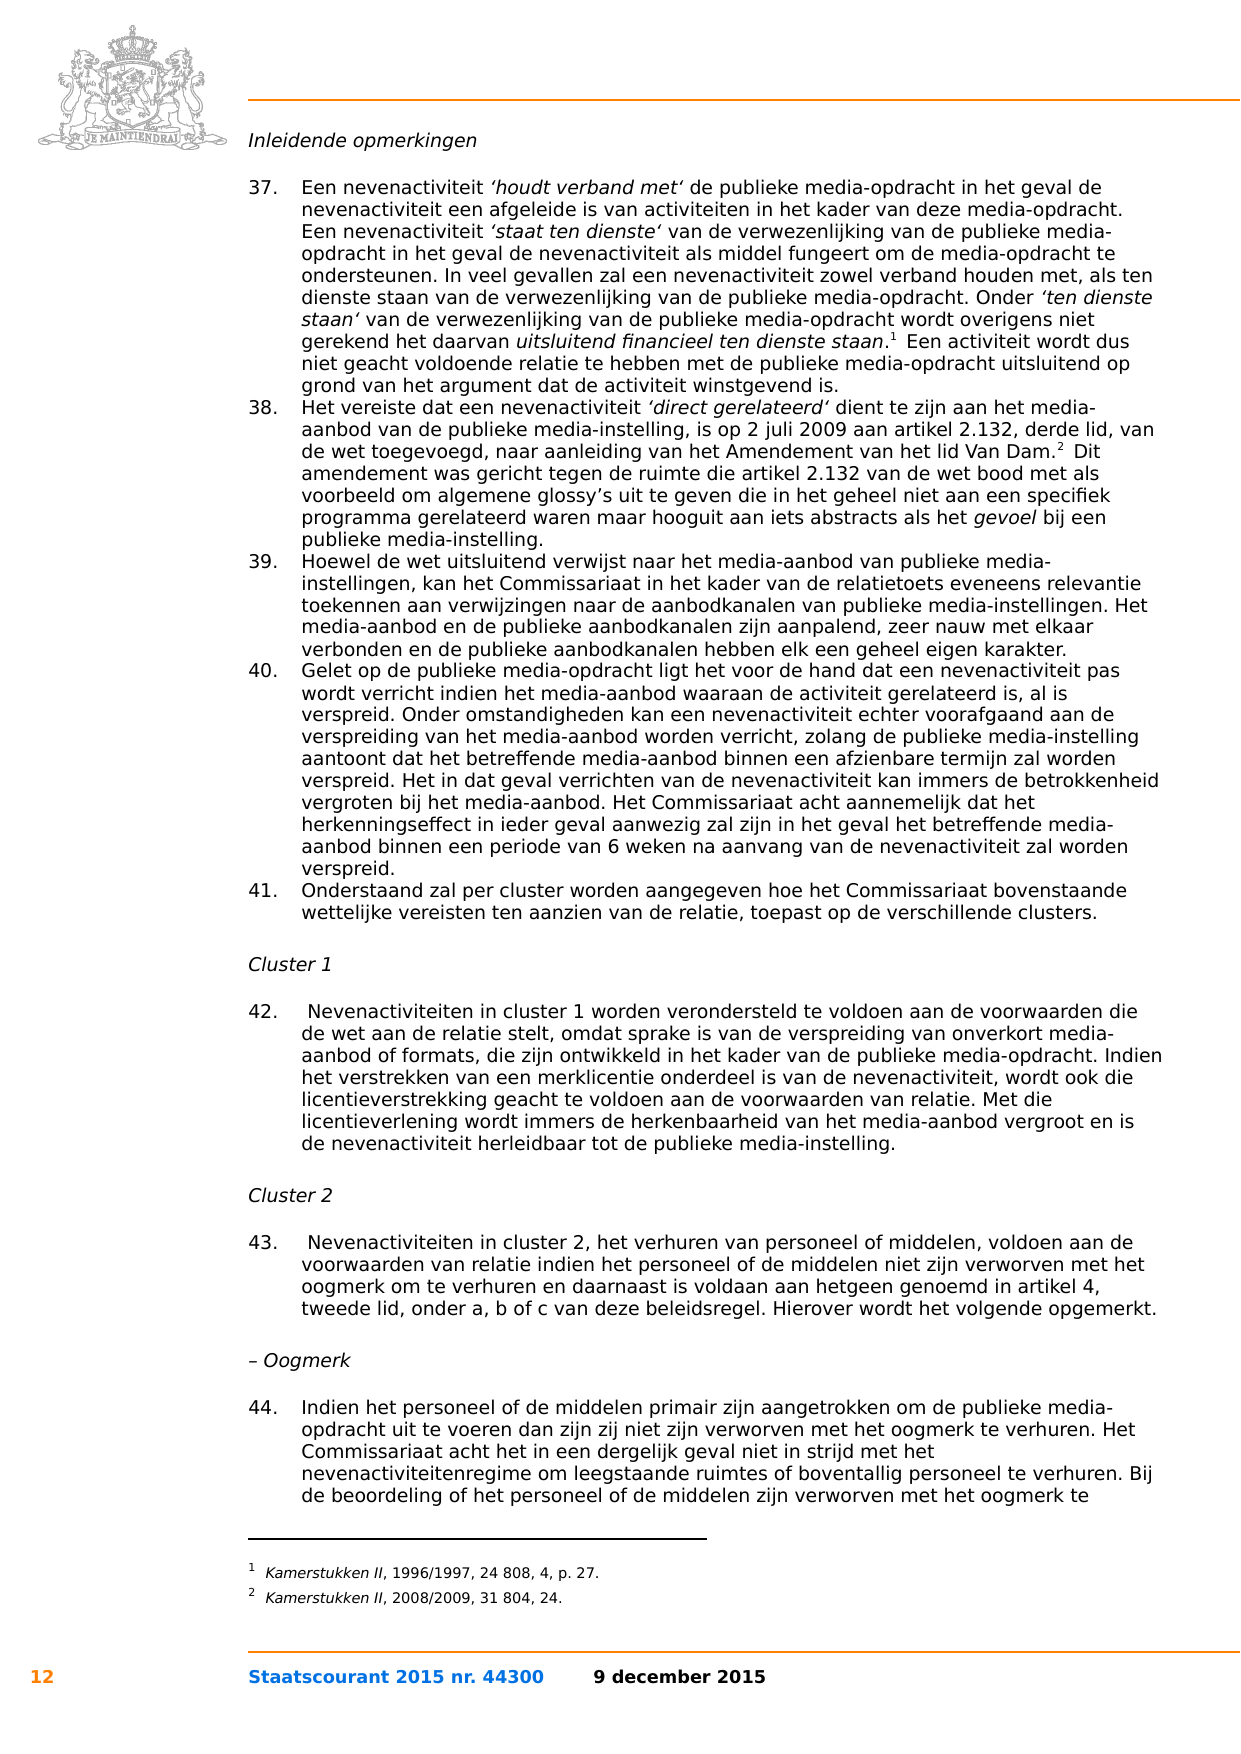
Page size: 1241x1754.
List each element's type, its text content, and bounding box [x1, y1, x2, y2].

text 37. Een nevenactiviteit ‘houdt verband met‘ de publieke media-opdracht in het geval de nevenactiviteit een afgeleide is van activiteiten in het kader van deze media-opdracht. Een nevenactiviteit ‘staat ten dienste‘ van de verwezenlijking van de publieke media-opdracht in het geval de nevenactiviteit als middel fungeert om de media-opdracht te ondersteunen. In veel gevallen zal een nevenactiviteit zowel verband houden met, als ten dienste staan van de verwezenlijking van de publieke media-opdracht. Onder ‘ten dienste staan‘ van de verwezenlijking van de publieke media-opdracht wordt overigens niet gerekend het daarvan uitsluitend financieel ten dienste staan. Een activiteit wordt dus niet geacht voldoende relatie te hebben met de publieke media-opdracht uitsluitend op grond van het argument dat de activiteit winstgevend is. [248, 177, 1163, 397]
subtitle Cluster 1 [248, 954, 1163, 976]
text 40. Gelet op de publieke media-opdracht ligt het voor de hand dat een nevenactiviteit pas wordt verricht indien het media-aanbod waaraan de activiteit gerelateerd is, al is verspreid. Onder omstandigheden kan een nevenactiviteit echter voorafgaand aan de verspreiding van het media-aanbod worden verricht, zolang de publieke media-instelling aantoont dat het betreffende media-aanbod binnen een afzienbare termijn zal worden verspreid. Het in dat geval verrichten van de nevenactiviteit kan immers de betrokkenheid vergroten bij het media-aanbod. Het Commissariaat acht aannemelijk dat het herkenningseffect in ieder geval aanwezig zal zijn in het geval het betreffende media-aanbod binnen een periode van 6 weken na aanvang van de nevenactiviteit zal worden verspreid. [248, 660, 1163, 880]
text 42. Nevenactiviteiten in cluster 1 worden verondersteld te voldoen aan de voorwaarden die de wet aan de relatie stelt, omdat sprake is van de verspreiding van onverkort media-aanbod of formats, die zijn ontwikkeld in het kader van de publieke media-opdracht. Indien het verstrekken van een merklicentie onderdeel is van de nevenactiviteit, wordt ook die licentieverstrekking geacht te voldoen aan de voorwaarden van relatie. Met die licentieverlening wordt immers de herkenbaarheid van het media-aanbod vergroot en is de nevenactiviteit herleidbaar tot de publieke media-instelling. [248, 1001, 1163, 1155]
text 38. Het vereiste dat een nevenactiviteit ‘direct gerelateerd‘ dient te zijn aan het media-aanbod van de publieke media-instelling, is op 2 juli 2009 aan artikel 2.132, derde lid, van de wet toegevoegd, naar aanleiding van het Amendement van het lid Van Dam. Dit amendement was gericht tegen de ruimte die artikel 2.132 van de wet bood met als voorbeeld om algemene glossy’s uit te geven die in het geheel niet aan een specifiek programma gerelateerd waren maar hooguit aan iets abstracts als het gevoel bij een publieke media-instelling. [248, 397, 1163, 551]
subtitle Inleidende opmerkingen [248, 130, 1163, 152]
subtitle Cluster 2 [248, 1185, 1163, 1207]
text Kamerstukken II, 1996/1997, 24 808, 4, p. 27. [248, 1561, 1163, 1583]
text 41. Onderstaand zal per cluster worden aangegeven hoe het Commissariaat bovenstaande wettelijke vereisten ten aanzien van de relatie, toepast op de verschillende clusters. [248, 880, 1163, 924]
text 43. Nevenactiviteiten in cluster 2, het verhuren van personeel of middelen, voldoen aan de voorwaarden van relatie indien het personeel of de middelen niet zijn verworven met het oogmerk om te verhuren en daarnaast is voldaan aan hetgeen genoemd in artikel 4, tweede lid, onder a, b of c van deze beleidsregel. Hierover wordt het volgende opgemerkt. [248, 1232, 1163, 1320]
picture [38, 25, 227, 150]
subtitle – Oogmerk [248, 1350, 1163, 1372]
text 39. Hoewel de wet uitsluitend verwijst naar het media-aanbod van publieke media-instellingen, kan het Commissariaat in het kader van de relatietoets eveneens relevantie toekennen aan verwijzingen naar de aanbodkanalen van publieke media-instellingen. Het media-aanbod en de publieke aanbodkanalen zijn aanpalend, zeer nauw met elkaar verbonden en de publieke aanbodkanalen hebben elk een geheel eigen karakter. [248, 551, 1163, 660]
text Kamerstukken II, 2008/2009, 31 804, 24. [248, 1586, 1163, 1608]
text 44. Indien het personeel of de middelen primair zijn aangetrokken om de publieke media-opdracht uit te voeren dan zijn zij niet zijn verworven met het oogmerk te verhuren. Het Commissariaat acht het in een dergelijk geval niet in strijd met het nevenactiviteitenregime om leegstaande ruimtes of boventallig personeel te verhuren. Bij de beoordeling of het personeel of de middelen zijn verworven met het oogmerk te [248, 1397, 1163, 1507]
